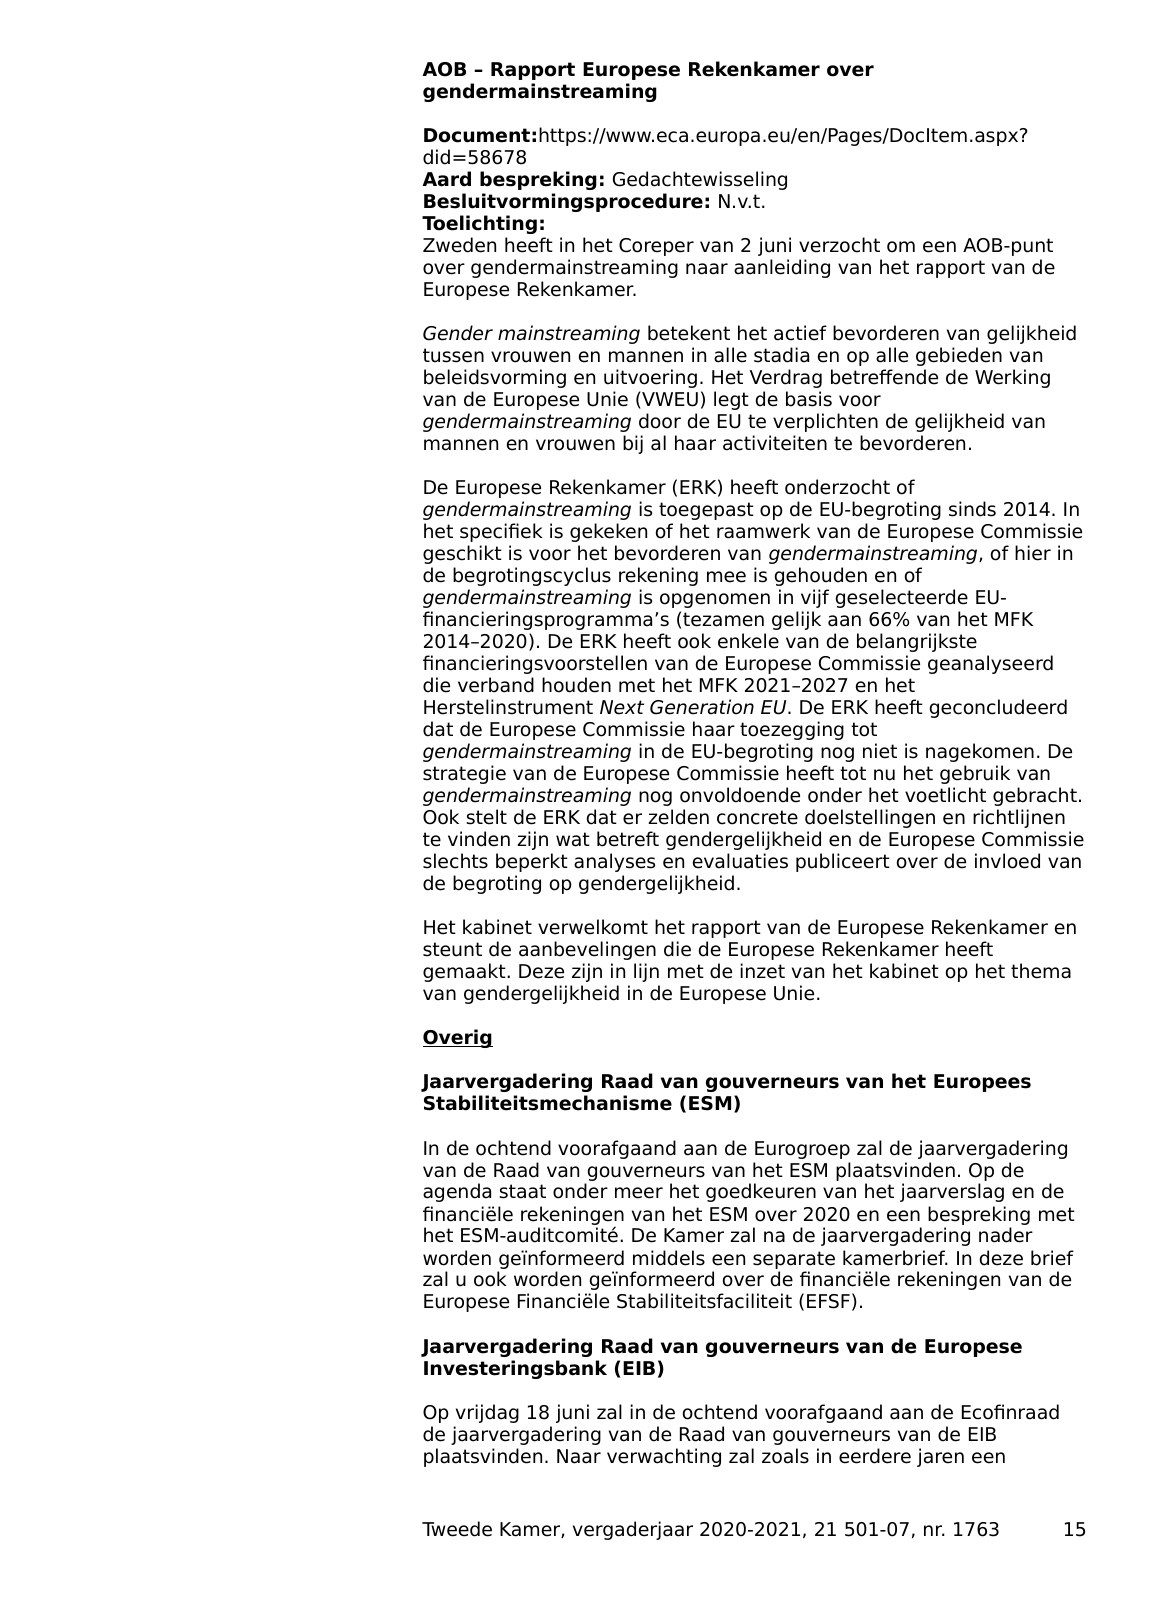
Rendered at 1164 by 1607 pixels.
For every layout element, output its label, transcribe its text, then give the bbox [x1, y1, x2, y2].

text Het kabinet verwelkomt het rapport van de Europese Rekenkamer en steunt de aanbevelingen die de Europese Rekenkamer heeft gemaakt. Deze zijn in lijn met de inzet van het kabinet op het thema van gendergelijkheid in de Europese Unie. [422, 917, 1087, 1005]
text Besluitvormingsprocedure: N.v.t. [422, 191, 1087, 213]
text In de ochtend voorafgaand aan de Eurogroep zal de jaarvergadering van de Raad van gouverneurs van het ESM plaatsvinden. Op de agenda staat onder meer het goedkeuren van het jaarverslag en de financiële rekeningen van het ESM over 2020 en een bespreking met het ESM-auditcomité. De Kamer zal na de jaarvergadering nader worden geïnformeerd middels een separate kamerbrief. In deze brief zal u ook worden geïnformeerd over de financiële rekeningen van de Europese Financiële Stabiliteitsfaciliteit (EFSF). [422, 1137, 1087, 1313]
text Gender mainstreaming betekent het actief bevorderen van gelijkheid tussen vrouwen en mannen in alle stadia en op alle gebieden van beleidsvorming en uitvoering. Het Verdrag betreffende de Werking van de Europese Unie (VWEU) legt de basis voor gendermainstreaming door de EU te verplichten de gelijkheid van mannen en vrouwen bij al haar activiteiten te bevorderen. [422, 323, 1087, 455]
text Document:https://www.eca.europa.eu/en/Pages/DocItem.aspx?did=58678 [422, 125, 1087, 169]
text Toelichting: [422, 213, 1087, 235]
subtitle AOB – Rapport Europese Rekenkamer over gendermainstreaming [422, 59, 1087, 103]
subtitle Overig [422, 1027, 1087, 1049]
subtitle Jaarvergadering Raad van gouverneurs van het Europees Stabiliteitsmechanisme (ESM) [422, 1071, 1087, 1115]
text De Europese Rekenkamer (ERK) heeft onderzocht of gendermainstreaming is toegepast op de EU-begroting sinds 2014. In het specifiek is gekeken of het raamwerk van de Europese Commissie geschikt is voor het bevorderen van gendermainstreaming, of hier in de begrotingscyclus rekening mee is gehouden en of gendermainstreaming is opgenomen in vijf geselecteerde EU-financieringsprogramma’s (tezamen gelijk aan 66% van het MFK 2014–2020). De ERK heeft ook enkele van de belangrijkste financieringsvoorstellen van de Europese Commissie geanalyseerd die verband houden met het MFK 2021–2027 en het Herstelinstrument Next Generation EU. De ERK heeft geconcludeerd dat de Europese Commissie haar toezegging tot gendermainstreaming in de EU-begroting nog niet is nagekomen. De strategie van de Europese Commissie heeft tot nu het gebruik van gendermainstreaming nog onvoldoende onder het voetlicht gebracht. Ook stelt de ERK dat er zelden concrete doelstellingen en richtlijnen te vinden zijn wat betreft gendergelijkheid en de Europese Commissie slechts beperkt analyses en evaluaties publiceert over de invloed van de begroting op gendergelijkheid. [422, 477, 1087, 895]
text Op vrijdag 18 juni zal in de ochtend voorafgaand aan de Ecofinraad de jaarvergadering van de Raad van gouverneurs van de EIB plaatsvinden. Naar verwachting zal zoals in eerdere jaren een [422, 1402, 1087, 1468]
text Aard bespreking: Gedachtewisseling [422, 169, 1087, 191]
subtitle Jaarvergadering Raad van gouverneurs van de Europese Investeringsbank (EIB) [422, 1336, 1087, 1379]
text Zweden heeft in het Coreper van 2 juni verzocht om een AOB-punt over gendermainstreaming naar aanleiding van het rapport van de Europese Rekenkamer. [422, 235, 1087, 301]
